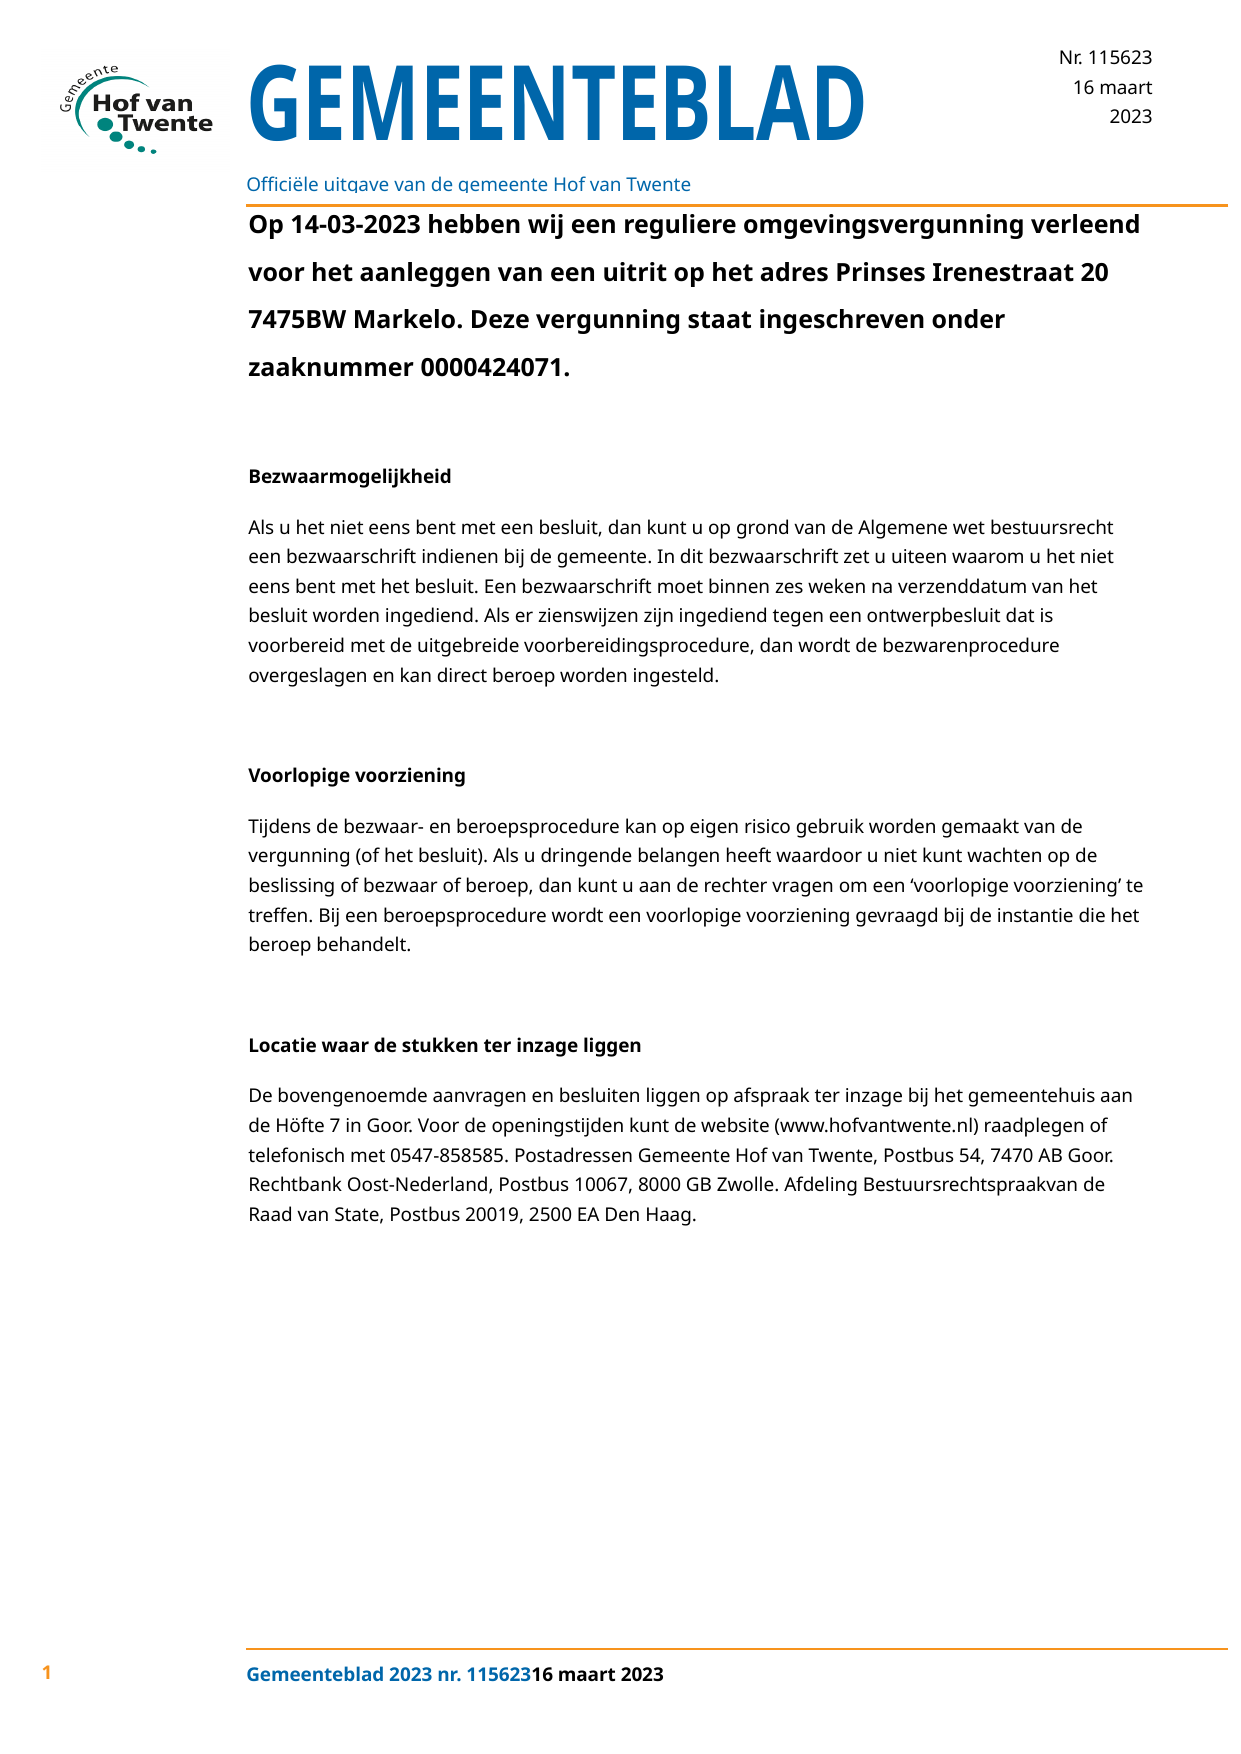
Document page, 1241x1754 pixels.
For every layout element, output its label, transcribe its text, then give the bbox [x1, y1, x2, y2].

text Locatie waar de stukken ter inzage liggen [248, 1032, 1152, 1058]
text Tijdens de bezwaar- en beroepsprocedure kan op eigen risico gebruik worden gemaakt van de vergunning (of het besluit). Als u dringende belangen heeft waardoor u niet kunt wachten op de beslissing of bezwaar of beroep, dan kunt u aan de rechter vragen om een ‘voorlopige voorziening’ te treffen. Bij een beroepsprocedure wordt een voorlopige voorziening gevraagd bij de instantie die het beroep behandelt. [248, 813, 1152, 957]
picture [41, 47, 231, 172]
text Op 14-03-2023 hebben wij een reguliere omgevingsvergunning verleend voor het aanleggen van een uitrit op het adres Prinses Irenestraat 20 7475BW Markelo. Deze vergunning staat ingeschreven onder zaaknummer 0000424071. [248, 207, 1152, 384]
text Bezwaarmogelijkheid [248, 463, 1152, 489]
text Voorlopige voorziening [248, 763, 1152, 788]
text De bovengenoemde aanvragen en besluiten liggen op afspraak ter inzage bij het gemeentehuis aan de Höfte 7 in Goor. Voor de openingstijden kunt de website (www.hofvantwente.nl) raadplegen of telefonisch met 0547-858585. Postadressen Gemeente Hof van Twente, Postbus 54, 7470 AB Goor. Rechtbank Oost-Nederland, Postbus 10067, 8000 GB Zwolle. Afdeling Bestuursrechtspraakvan de Raad van State, Postbus 20019, 2500 EA Den Haag. [248, 1083, 1152, 1227]
text Als u het niet eens bent met een besluit, dan kunt u op grond van de Algemene wet bestuursrecht een bezwaarschrift indienen bij de gemeente. In dit bezwaarschrift zet u uiteen waarom u het niet eens bent met het besluit. Een bezwaarschrift moet binnen zes weken na verzenddatum van het besluit worden ingediend. Als er zienswijzen zijn ingediend tegen een ontwerpbesluit dat is voorbereid met de uitgebreide voorbereidingsprocedure, dan wordt de bezwarenprocedure overgeslagen en kan direct beroep worden ingesteld. [248, 514, 1152, 688]
